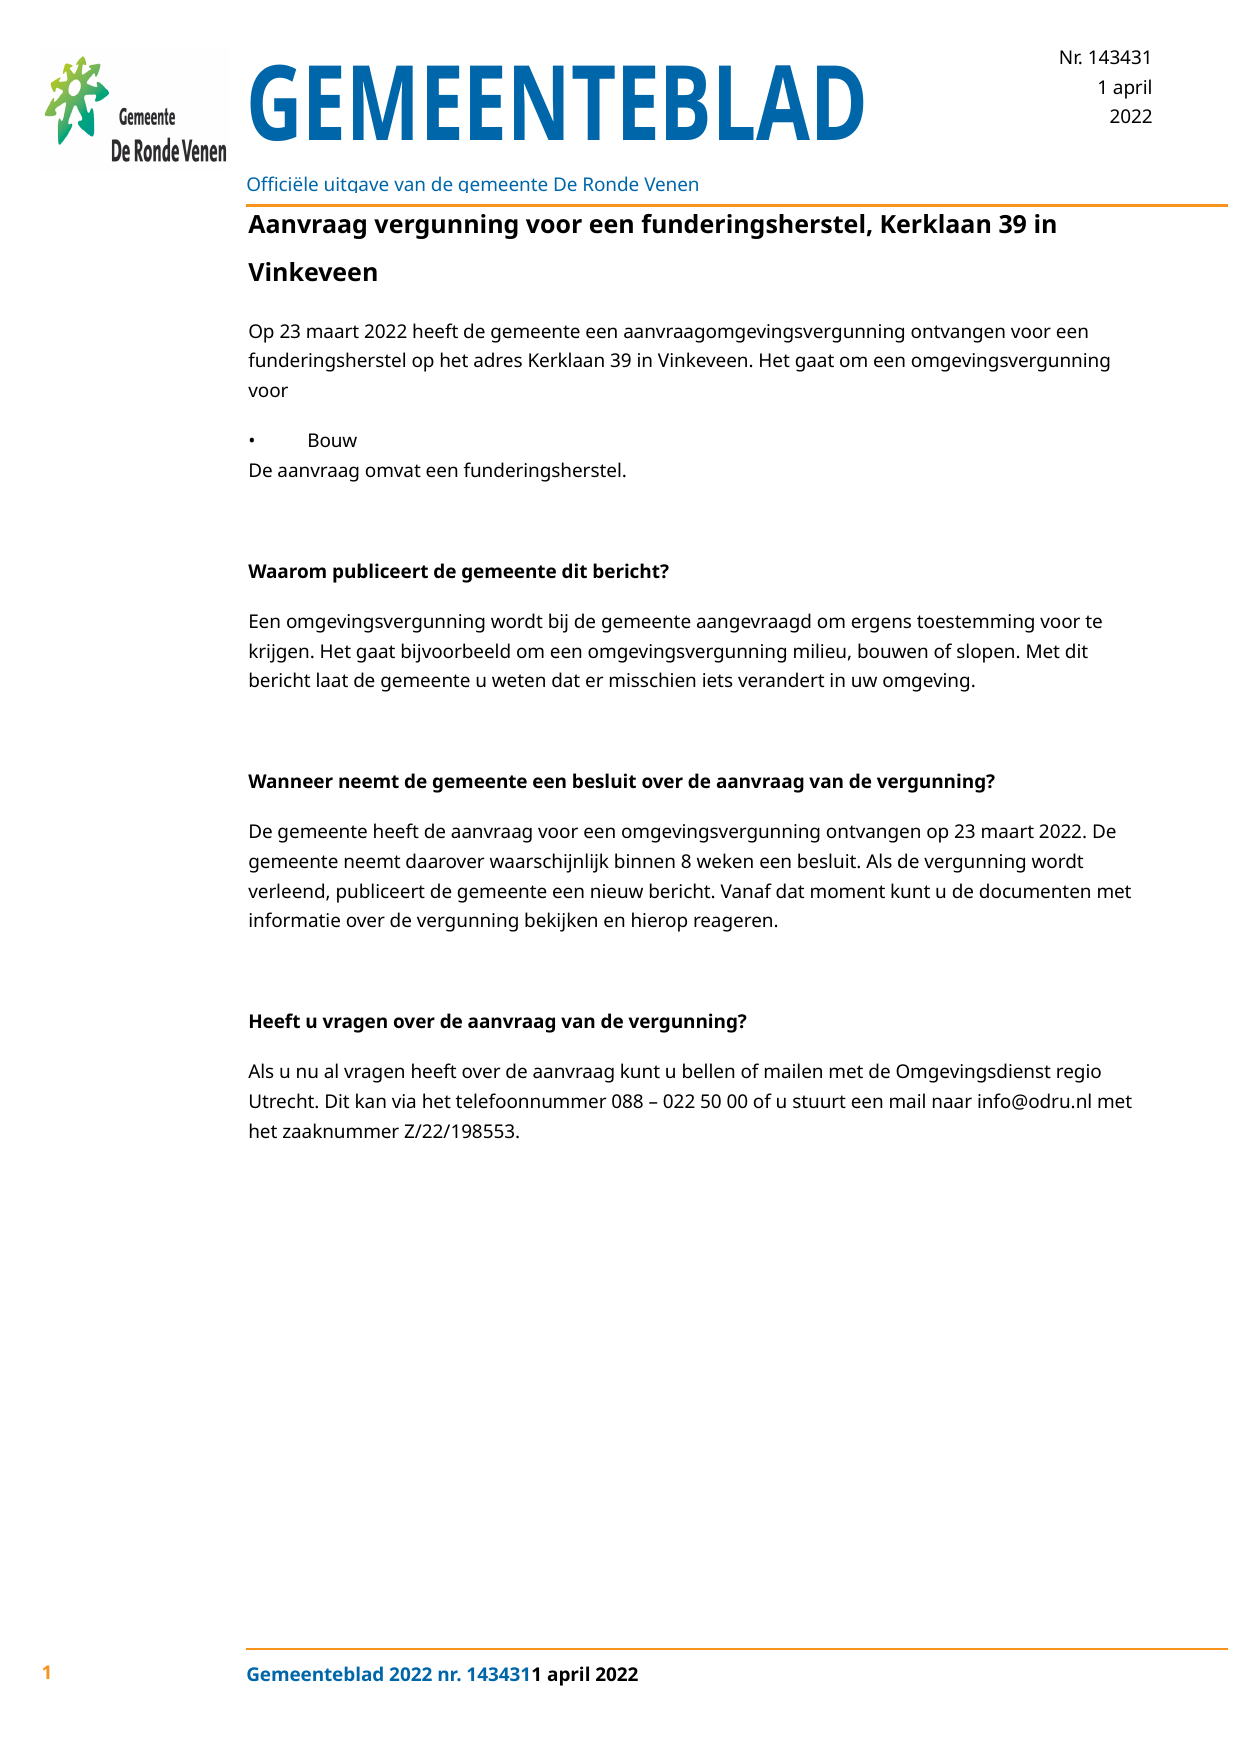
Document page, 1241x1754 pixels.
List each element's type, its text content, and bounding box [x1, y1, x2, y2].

text De gemeente heeft de aanvraag voor een omgevingsvergunning ontvangen op 23 maart 2022. De gemeente neemt daarover waarschijnlijk binnen 8 weken een besluit. Als de vergunning wordt verleend, publiceert de gemeente een nieuw bericht. Vanaf dat moment kunt u de documenten met informatie over de vergunning bekijken en hierop reageren. [248, 819, 1152, 933]
text Op 23 maart 2022 heeft de gemeente een aanvraagomgevingsvergunning ontvangen voor een funderingsherstel op het adres Kerklaan 39 in Vinkeveen. Het gaat om een omgevingsvergunning voor [248, 318, 1152, 403]
picture [41, 47, 231, 172]
text De aanvraag omvat een funderingsherstel. [248, 457, 1152, 483]
list Bouw [248, 427, 1152, 453]
text Als u nu al vragen heeft over de aanvraag kunt u bellen of mailen met de Omgevingsdienst regio Utrecht. Dit kan via het telefoonnummer 088 – 022 50 00 of u stuurt een mail naar info@odru.nl met het zaaknummer Z/22/198553. [248, 1059, 1152, 1144]
text Waarom publiceert de gemeente dit bericht? [248, 558, 1152, 584]
text Wanneer neemt de gemeente een besluit over de aanvraag van de vergunning? [248, 768, 1152, 794]
text Heeft u vragen over de aanvraag van de vergunning? [248, 1008, 1152, 1034]
text Een omgevingsvergunning wordt bij de gemeente aangevraagd om ergens toestemming voor te krijgen. Het gaat bijvoorbeeld om een omgevingsvergunning milieu, bouwen of slopen. Met dit bericht laat de gemeente u weten dat er misschien iets verandert in uw omgeving. [248, 608, 1152, 693]
text Aanvraag vergunning voor een funderingsherstel, Kerklaan 39 in Vinkeveen [248, 207, 1152, 288]
